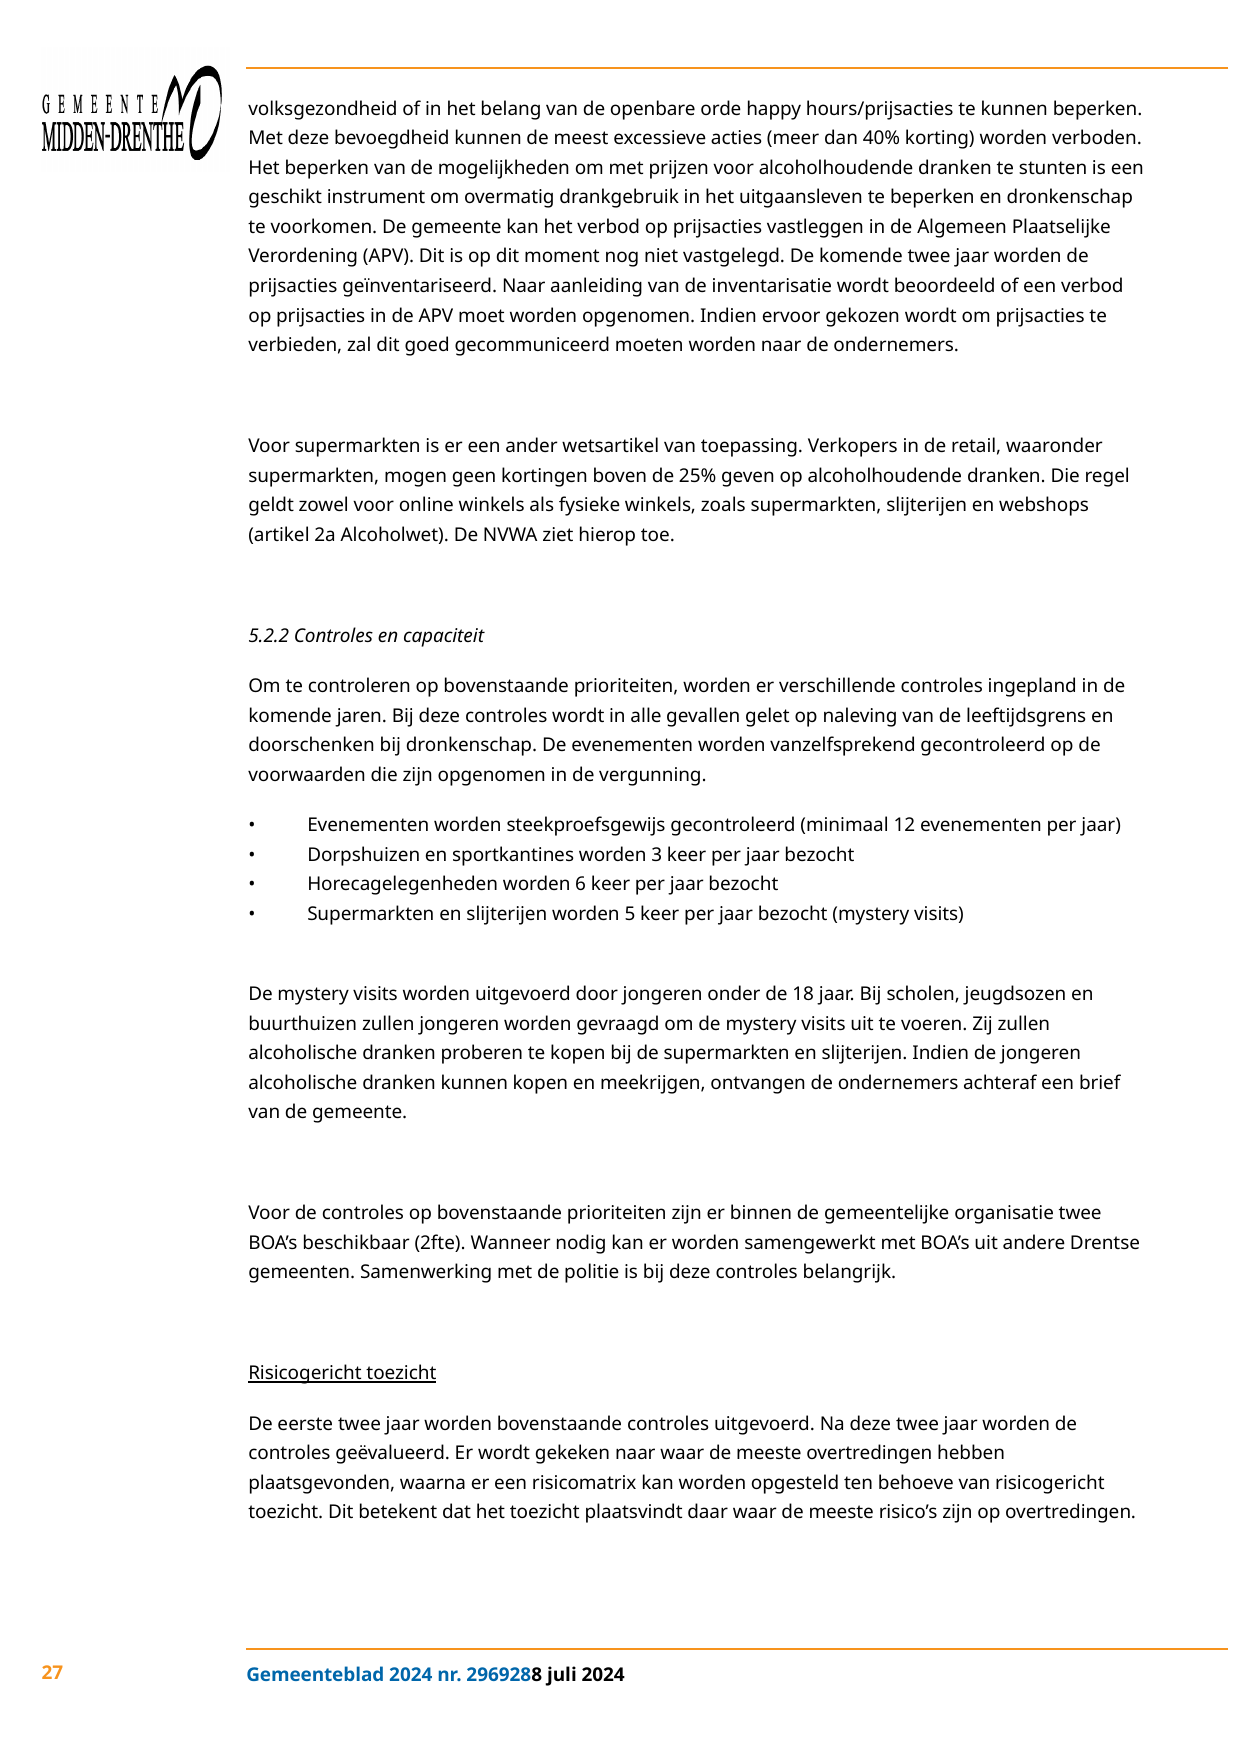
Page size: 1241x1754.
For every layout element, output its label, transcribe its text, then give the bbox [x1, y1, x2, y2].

text 5.2.2 Controles en capaciteit [248, 622, 1152, 648]
text Voor supermarkten is er een ander wetsartikel van toepassing. Verkopers in de retail, waaronder supermarkten, mogen geen kortingen boven de 25% geven op alcoholhoudende dranken. Die regel geldt zowel voor online winkels als fysieke winkels, zoals supermarkten, slijterijen en webshops (artikel 2a Alcoholwet). De NVWA ziet hierop toe. [248, 432, 1152, 547]
list Dorpshuizen en sportkantines worden 3 keer per jaar bezocht [248, 841, 1152, 867]
text Risicogericht toezicht [248, 1359, 1152, 1385]
text De eerste twee jaar worden bovenstaande controles uitgevoerd. Na deze twee jaar worden de controles geëvalueerd. Er wordt gekeken naar waar de meeste overtredingen hebben plaatsgevonden, waarna er een risicomatrix kan worden opgesteld ten behoeve van risicogericht toezicht. Dit betekent dat het toezicht plaatsvindt daar waar de meeste risico’s zijn op overtredingen. [248, 1410, 1152, 1524]
list Supermarkten en slijterijen worden 5 keer per jaar bezocht (mystery visits) [248, 900, 1152, 926]
list Evenementen worden steekproefsgewijs gecontroleerd (minimaal 12 evenementen per jaar) [248, 811, 1152, 837]
text volksgezondheid of in het belang van de openbare orde happy hours/prijsacties te kunnen beperken. Met deze bevoegdheid kunnen de meest excessieve acties (meer dan 40% korting) worden verboden. Het beperken van de mogelijkheden om met prijzen voor alcoholhoudende dranken te stunten is een geschikt instrument om overmatig drankgebruik in het uitgaansleven te beperken en dronkenschap te voorkomen. De gemeente kan het verbod op prijsacties vastleggen in de Algemeen Plaatselijke Verordening (APV). Dit is op dit moment nog niet vastgelegd. De komende twee jaar worden de prijsacties geïnventariseerd. Naar aanleiding van de inventarisatie wordt beoordeeld of een verbod op prijsacties in de APV moet worden opgenomen. Indien ervoor gekozen wordt om prijsacties te verbieden, zal dit goed gecommuniceerd moeten worden naar de ondernemers. [248, 95, 1152, 357]
text Om te controleren op bovenstaande prioriteiten, worden er verschillende controles ingepland in de komende jaren. Bij deze controles wordt in alle gevallen gelet op naleving van de leeftijdsgrens en doorschenken bij dronkenschap. De evenementen worden vanzelfsprekend gecontroleerd op de voorwaarden die zijn opgenomen in de vergunning. [248, 672, 1152, 787]
text Voor de controles op bovenstaande prioriteiten zijn er binnen de gemeentelijke organisatie twee BOA’s beschikbaar (2fte). Wanneer nodig kan er worden samengewerkt met BOA’s uit andere Drentse gemeenten. Samenwerking met de politie is bij deze controles belangrijk. [248, 1199, 1152, 1284]
list Horecagelegenheden worden 6 keer per jaar bezocht [248, 871, 1152, 896]
text De mystery visits worden uitgevoerd door jongeren onder de 18 jaar. Bij scholen, jeugdsozen en buurthuizen zullen jongeren worden gevraagd om de mystery visits uit te voeren. Zij zullen alcoholische dranken proberen te kopen bij de supermarkten en slijterijen. Indien de jongeren alcoholische dranken kunnen kopen en meekrijgen, ontvangen de ondernemers achteraf een brief van de gemeente. [248, 980, 1152, 1124]
picture [41, 47, 231, 172]
